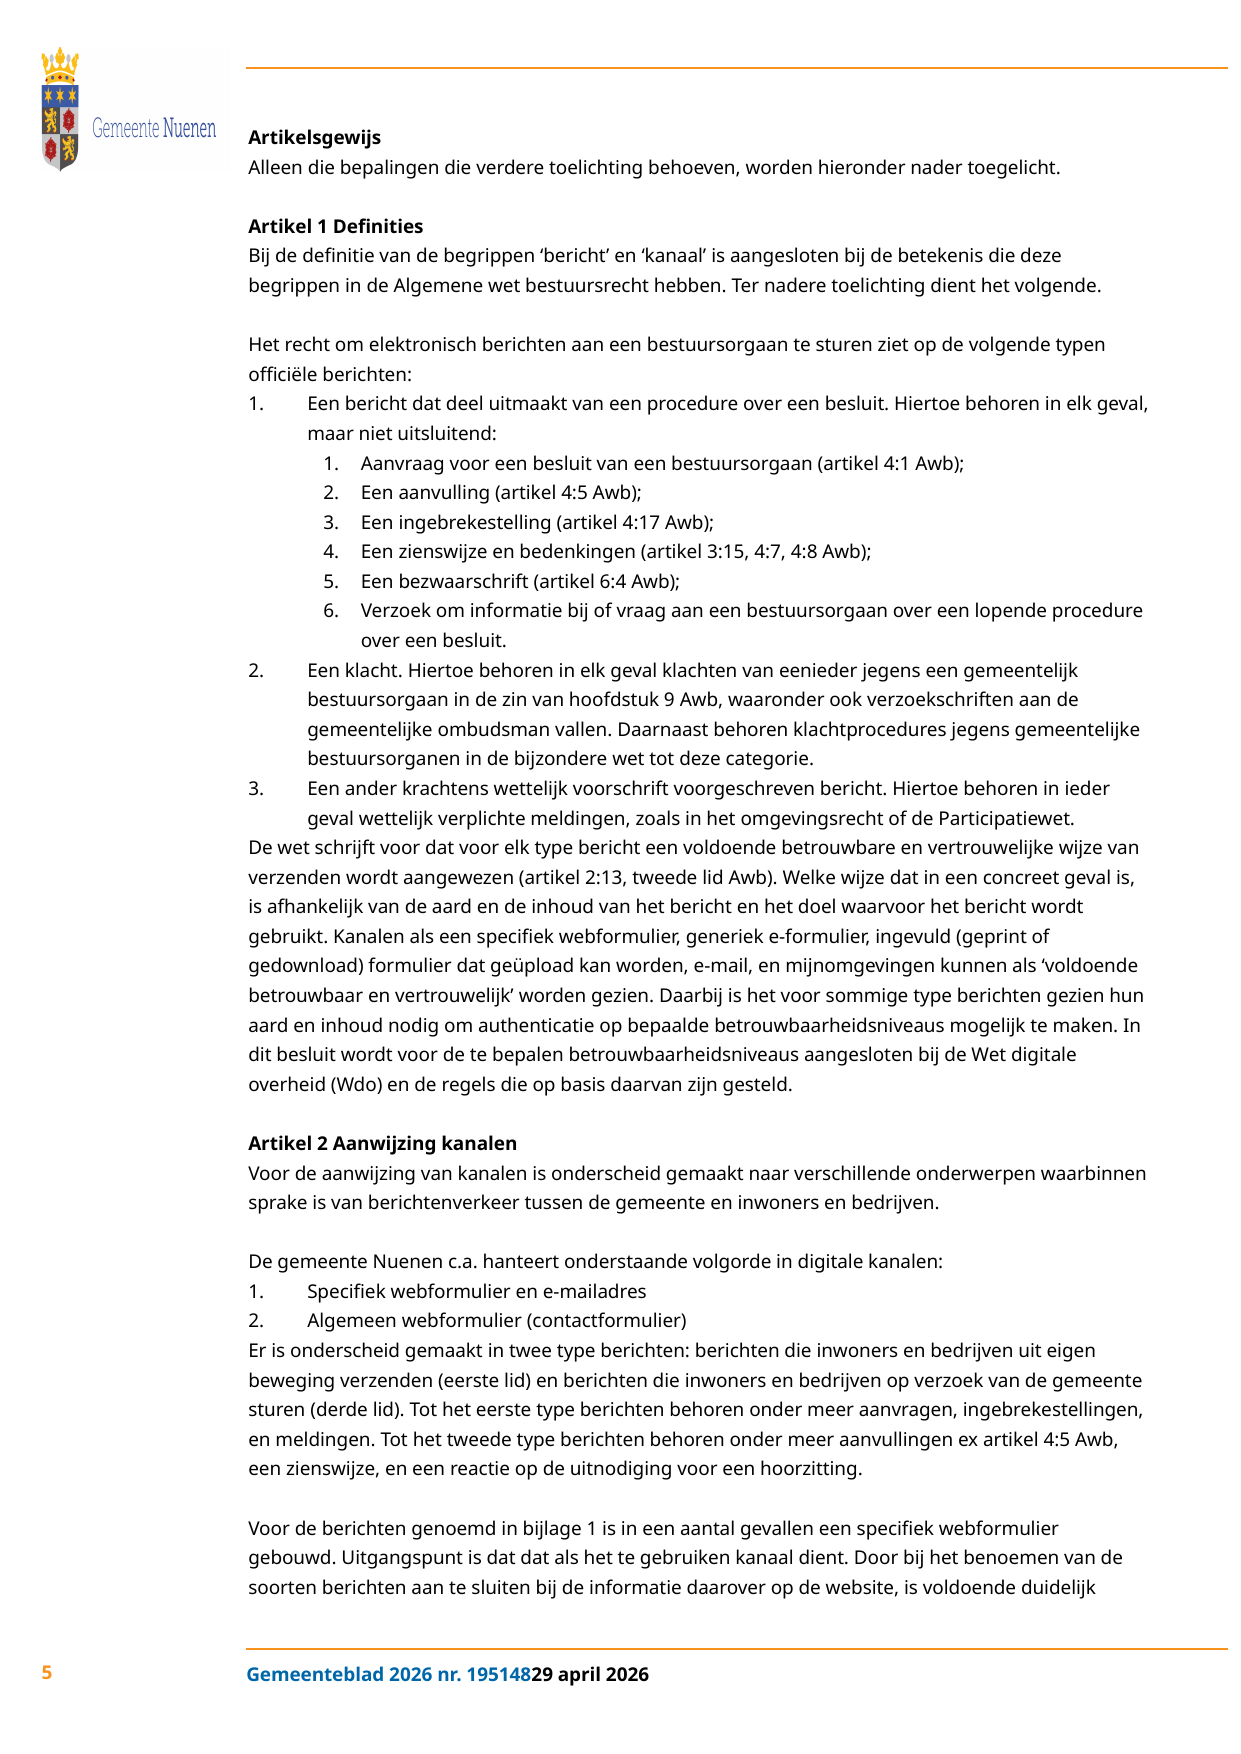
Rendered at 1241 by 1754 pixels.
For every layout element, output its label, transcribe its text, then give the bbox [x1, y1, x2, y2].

text Artikel 2 Aanwijzing kanalen [248, 1130, 1152, 1156]
text Artikel 1 Definities [248, 213, 1152, 239]
text Het recht om elektronisch berichten aan een bestuursorgaan te sturen ziet op de volgende typen officiële berichten: [248, 331, 1152, 387]
text De wet schrijft voor dat voor elk type bericht een voldoende betrouwbare en vertrouwelijke wijze van verzenden wordt aangewezen (artikel 2:13, tweede lid Awb). Welke wijze dat in een concreet geval is, is afhankelijk van de aard en de inhoud van het bericht en het doel waarvoor het bericht wordt gebruikt. Kanalen als een specifiek webformulier, generiek e-formulier, ingevuld (geprint of gedownload) formulier dat geüpload kan worden, e-mail, en mijnomgevingen kunnen als ‘voldoende betrouwbaar en vertrouwelijk’ worden gezien. Daarbij is het voor sommige type berichten gezien hun aard en inhoud nodig om authenticatie op bepaalde betrouwbaarheidsniveaus mogelijk te maken. In dit besluit wordt voor de te bepalen betrouwbaarheidsniveaus aangesloten bij de Wet digitale overheid (Wdo) en de regels die op basis daarvan zijn gesteld. [248, 834, 1152, 1097]
text De gemeente Nuenen c.a. hanteert onderstaande volgorde in digitale kanalen: [248, 1248, 1152, 1274]
list Een aanvulling (artikel 4:5 Awb); [323, 479, 1152, 505]
text Artikelsgewijs [248, 124, 1152, 150]
text Alleen die bepalingen die verdere toelichting behoeven, worden hieronder nader toegelicht. [248, 154, 1152, 180]
text Voor de berichten genoemd in bijlage 1 is in een aantal gevallen een specifiek webformulier gebouwd. Uitgangspunt is dat dat als het te gebruiken kanaal dient. Door bij het benoemen van de soorten berichten aan te sluiten bij de informatie daarover op de website, is voldoende duidelijk [248, 1515, 1152, 1600]
list Specifiek webformulier en e-mailadres [248, 1278, 1152, 1304]
list Algemeen webformulier (contactformulier) [248, 1308, 1152, 1333]
list Een zienswijze en bedenkingen (artikel 3:15, 4:7, 4:8 Awb); [323, 538, 1152, 564]
text Bij de definitie van de begrippen ‘bericht’ en ‘kanaal’ is aangesloten bij de betekenis die deze begrippen in de Algemene wet bestuursrecht hebben. Ter nadere toelichting dient het volgende. [248, 243, 1152, 298]
text Voor de aanwijzing van kanalen is onderscheid gemaakt naar verschillende onderwerpen waarbinnen sprake is van berichtenverkeer tussen de gemeente en inwoners en bedrijven. [248, 1160, 1152, 1215]
list Een ingebrekestelling (artikel 4:17 Awb); [323, 509, 1152, 535]
list Aanvraag voor een besluit van een bestuursorgaan (artikel 4:1 Awb); [323, 450, 1152, 476]
list Een bericht dat deel uitmaakt van een procedure over een besluit. Hiertoe behoren in elk geval, maar niet uitsluitend: [248, 391, 1152, 446]
list Een ander krachtens wettelijk voorschrift voorgeschreven bericht. Hiertoe behoren in ieder geval wettelijk verplichte meldingen, zoals in het omgevingsrecht of de Participatiewet. [248, 775, 1152, 831]
list Een klacht. Hiertoe behoren in elk geval klachten van eenieder jegens een gemeentelijk bestuursorgaan in de zin van hoofdstuk 9 Awb, waaronder ook verzoekschriften aan de gemeentelijke ombudsman vallen. Daarnaast behoren klachtprocedures jegens gemeentelijke bestuursorganen in de bijzondere wet tot deze categorie. [248, 657, 1152, 771]
text Er is onderscheid gemaakt in twee type berichten: berichten die inwoners en bedrijven uit eigen beweging verzenden (eerste lid) en berichten die inwoners en bedrijven op verzoek van de gemeente sturen (derde lid). Tot het eerste type berichten behoren onder meer aanvragen, ingebrekestellingen, en meldingen. Tot het tweede type berichten behoren onder meer aanvullingen ex artikel 4:5 Awb, een zienswijze, en een reactie op de uitnodiging voor een hoorzitting. [248, 1337, 1152, 1481]
picture [41, 47, 231, 172]
list Een bezwaarschrift (artikel 6:4 Awb); [323, 568, 1152, 594]
list Verzoek om informatie bij of vraag aan een bestuursorgaan over een lopende procedure over een besluit. [323, 598, 1152, 653]
